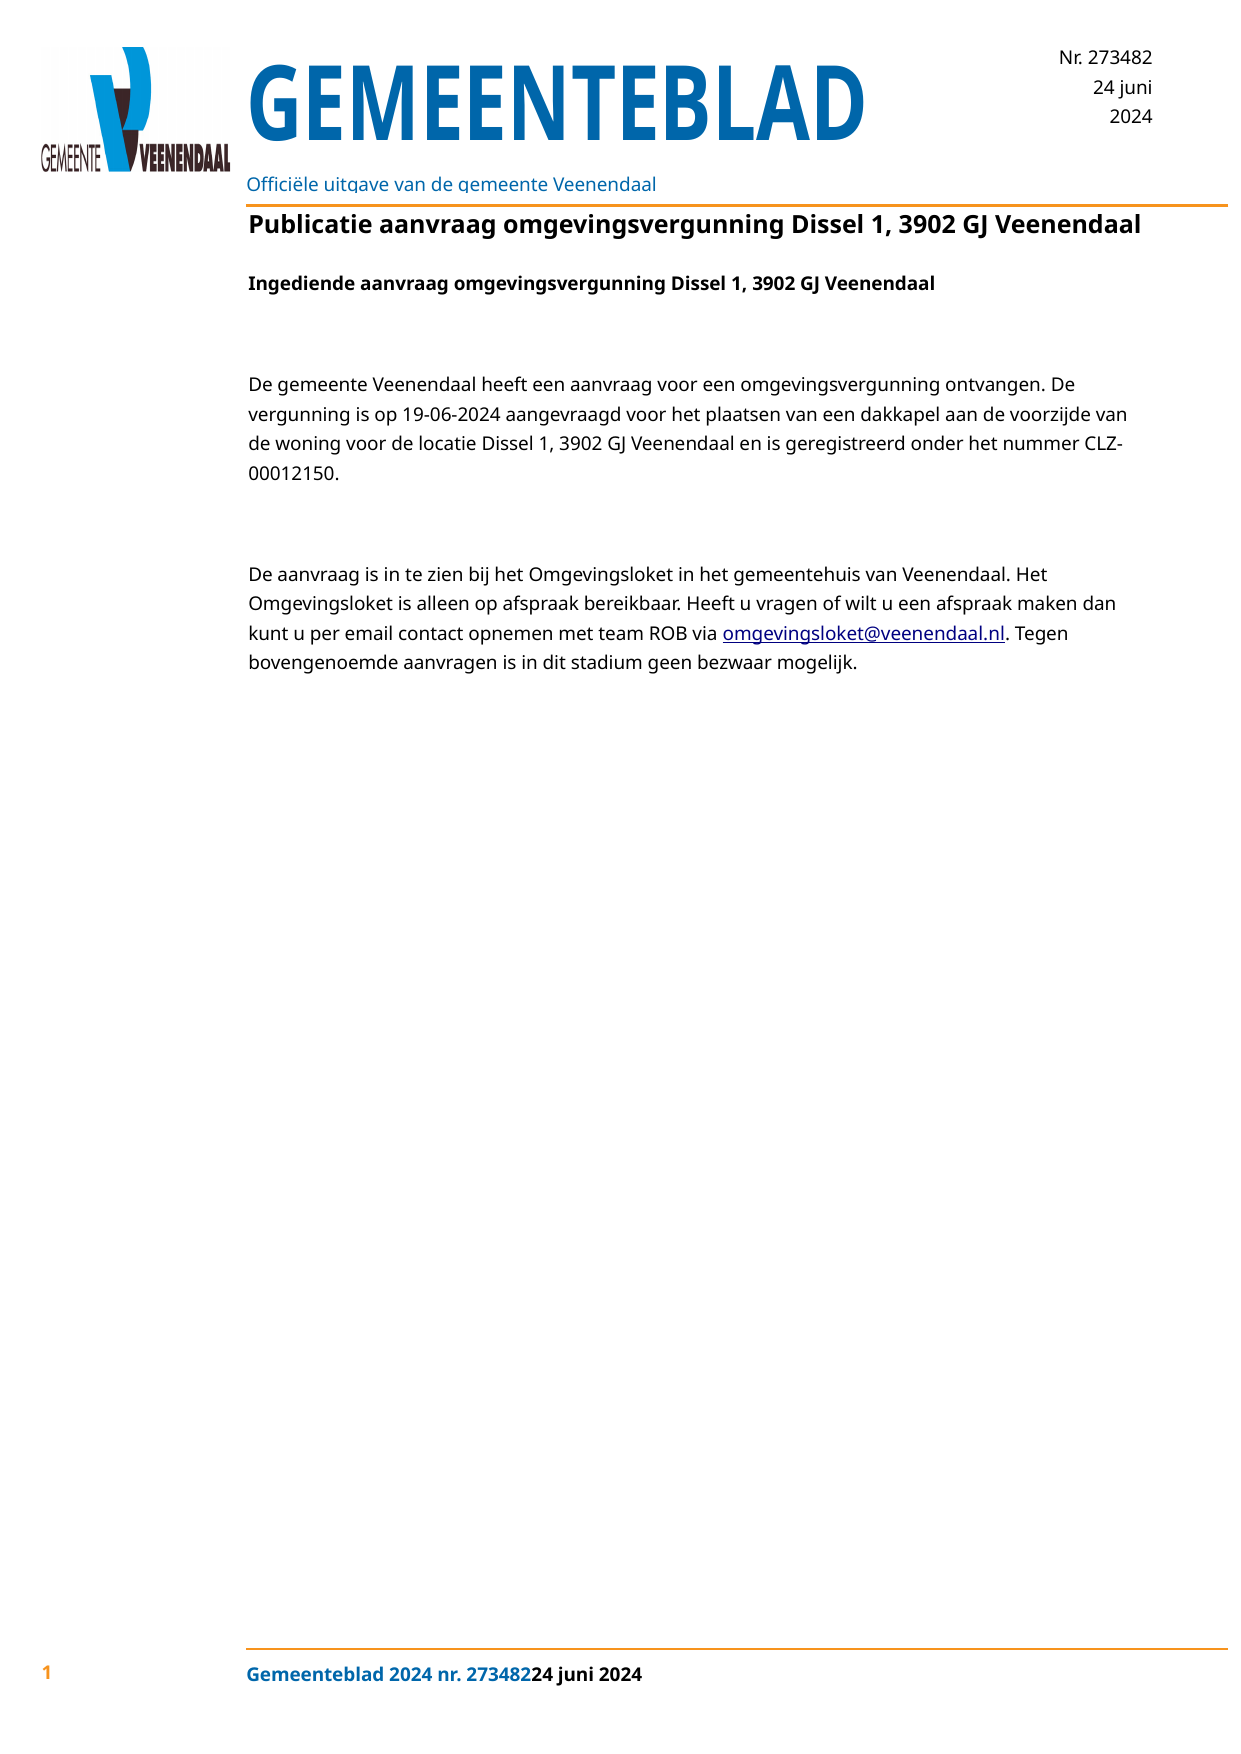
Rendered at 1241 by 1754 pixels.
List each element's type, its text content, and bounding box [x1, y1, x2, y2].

picture [123, 47, 231, 172]
text Publicatie aanvraag omgevingsvergunning Dissel 1, 3902 GJ Veenendaal [248, 207, 1152, 241]
text Ingediende aanvraag omgevingsvergunning Dissel 1, 3902 GJ Veenendaal [248, 270, 1152, 296]
text De gemeente Veenendaal heeft een aanvraag voor een omgevingsvergunning ontvangen. De vergunning is op 19-06-2024 aangevraagd voor het plaatsen van een dakkapel aan de voorzijde van de woning voor de locatie Dissel 1, 3902 GJ Veenendaal en is geregistreerd onder het nummer CLZ-00012150. [248, 371, 1152, 486]
text De aanvraag is in te zien bij het Omgevingsloket in het gemeentehuis van Veenendaal. Het Omgevingsloket is alleen op afspraak bereikbaar. Heeft u vragen of wilt u een afspraak maken dan kunt u per email contact opnemen met team ROB via omgevingsloket@veenendaal.nl. Tegen bovengenoemde aanvragen is in dit stadium geen bezwaar mogelijk. [248, 561, 1152, 675]
picture [41, 47, 130, 172]
